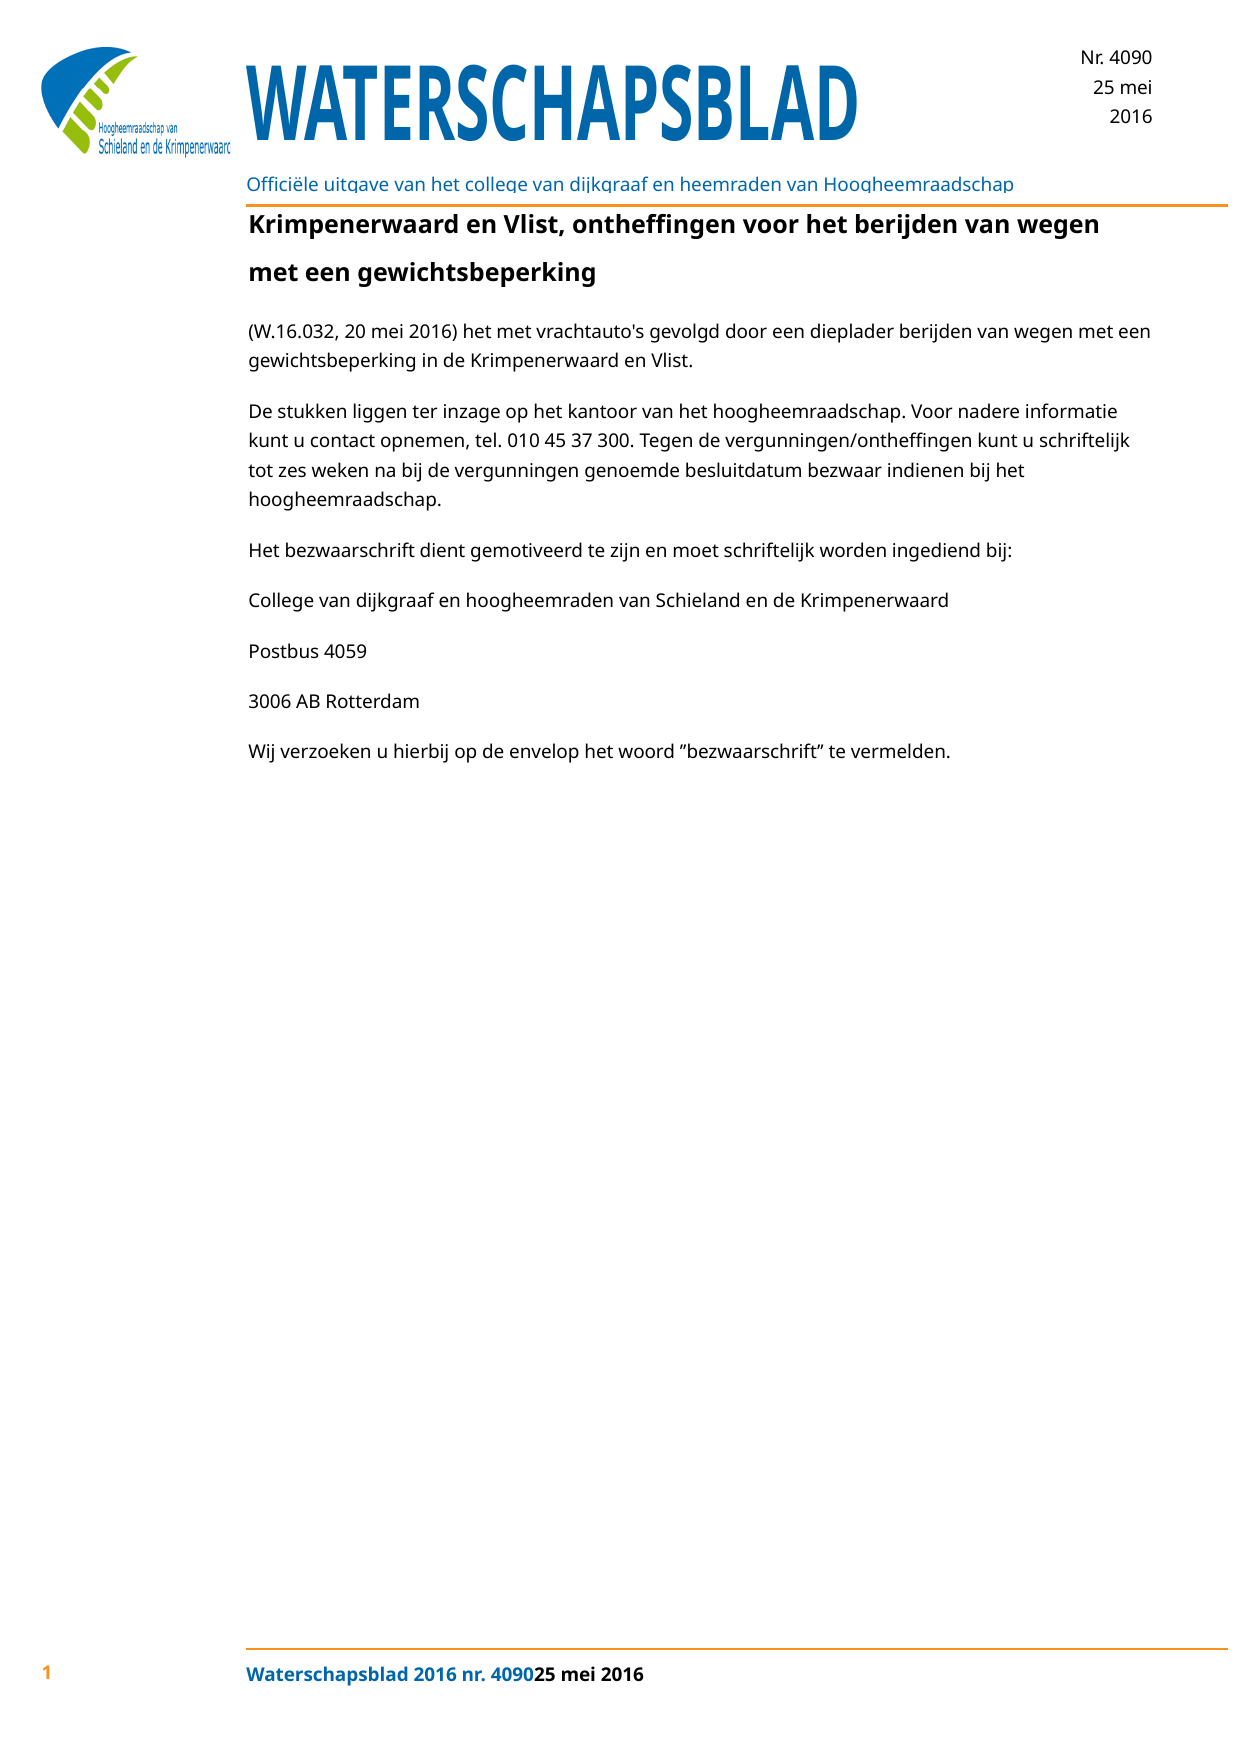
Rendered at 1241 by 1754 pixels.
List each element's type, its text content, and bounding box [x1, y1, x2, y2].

text 3006 AB Rotterdam [248, 688, 1152, 714]
text Krimpenerwaard en Vlist, ontheffingen voor het berijden van wegen met een gewichtsbeperking [248, 207, 1152, 288]
text (W.16.032, 20 mei 2016) het met vrachtauto's gevolgd door een dieplader berijden van wegen met een gewichtsbeperking in de Krimpenerwaard en Vlist. [248, 318, 1152, 373]
text College van dijkgraaf en hoogheemraden van Schieland en de Krimpenerwaard [248, 587, 1152, 613]
picture [41, 47, 231, 172]
text Wij verzoeken u hierbij op de envelop het woord ’’bezwaarschrift’’ te vermelden. [248, 739, 1152, 764]
text Het bezwaarschrift dient gemotiveerd te zijn en moet schriftelijk worden ingediend bij: [248, 537, 1152, 563]
text De stukken liggen ter inzage op het kantoor van het hoogheemraadschap. Voor nadere informatie kunt u contact opnemen, tel. 010 45 37 300. Tegen de vergunningen/ontheffingen kunt u schriftelijk tot zes weken na bij de vergunningen genoemde besluitdatum bezwaar indienen bij het hoogheemraadschap. [248, 398, 1152, 512]
text Postbus 4059 [248, 638, 1152, 664]
